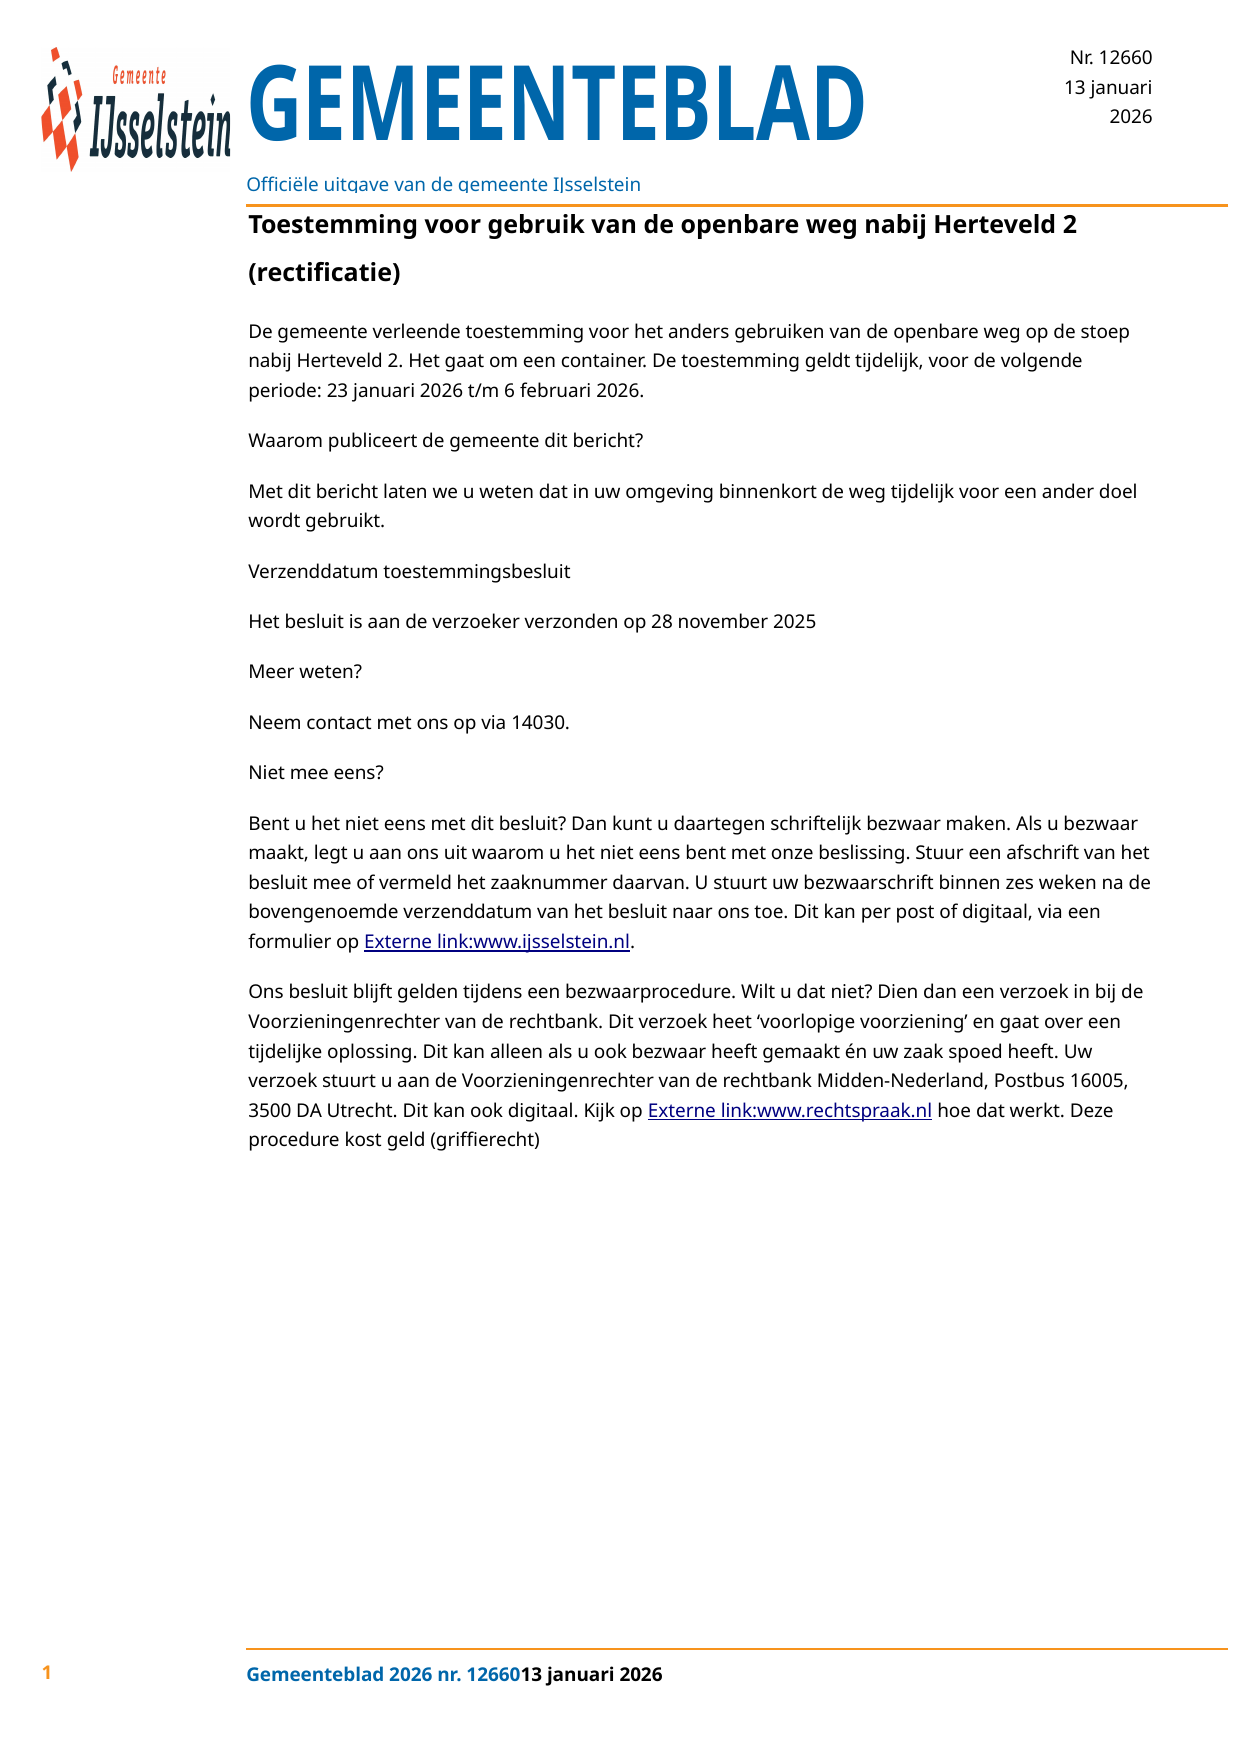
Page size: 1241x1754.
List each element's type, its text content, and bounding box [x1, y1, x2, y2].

text Meer weten? [248, 659, 1152, 684]
text Waarom publiceert de gemeente dit bericht? [248, 427, 1152, 453]
text Met dit bericht laten we u weten dat in uw omgeving binnenkort de weg tijdelijk voor een ander doel wordt gebruikt. [248, 478, 1152, 533]
text Verzenddatum toestemmingsbesluit [248, 558, 1152, 584]
text Bent u het niet eens met dit besluit? Dan kunt u daartegen schriftelijk bezwaar maken. Als u bezwaar maakt, legt u aan ons uit waarom u het niet eens bent met onze beslissing. Stuur een afschrift van het besluit mee of vermeld het zaaknummer daarvan. U stuurt uw bezwaarschrift binnen zes weken na de bovengenoemde verzenddatum van het besluit naar ons toe. Dit kan per post of digitaal, via een formulier op Externe link:www.ijsselstein.nl. [248, 810, 1152, 954]
text Het besluit is aan de verzoeker verzonden op 28 november 2025 [248, 608, 1152, 634]
picture [41, 47, 231, 172]
text Neem contact met ons op via 14030. [248, 709, 1152, 735]
text Ons besluit blijft gelden tijdens een bezwaarprocedure. Wilt u dat niet? Dien dan een verzoek in bij de Voorzieningenrechter van de rechtbank. Dit verzoek heet ‘voorlopige voorziening’ en gaat over een tijdelijke oplossing. Dit kan alleen als u ook bezwaar heeft gemaakt én uw zaak spoed heeft. Uw verzoek stuurt u aan de Voorzieningenrechter van de rechtbank Midden-Nederland, Postbus 16005, 3500 DA Utrecht. Dit kan ook digitaal. Kijk op Externe link:www.rechtspraak.nl hoe dat werkt. Deze procedure kost geld (griffierecht) [248, 979, 1152, 1152]
text Toestemming voor gebruik van de openbare weg nabij Herteveld 2 (rectificatie) [248, 207, 1152, 288]
text Niet mee eens? [248, 759, 1152, 785]
text De gemeente verleende toestemming voor het anders gebruiken van de openbare weg op de stoep nabij Herteveld 2. Het gaat om een container. De toestemming geldt tijdelijk, voor de volgende periode: 23 januari 2026 t/m 6 februari 2026. [248, 318, 1152, 403]
